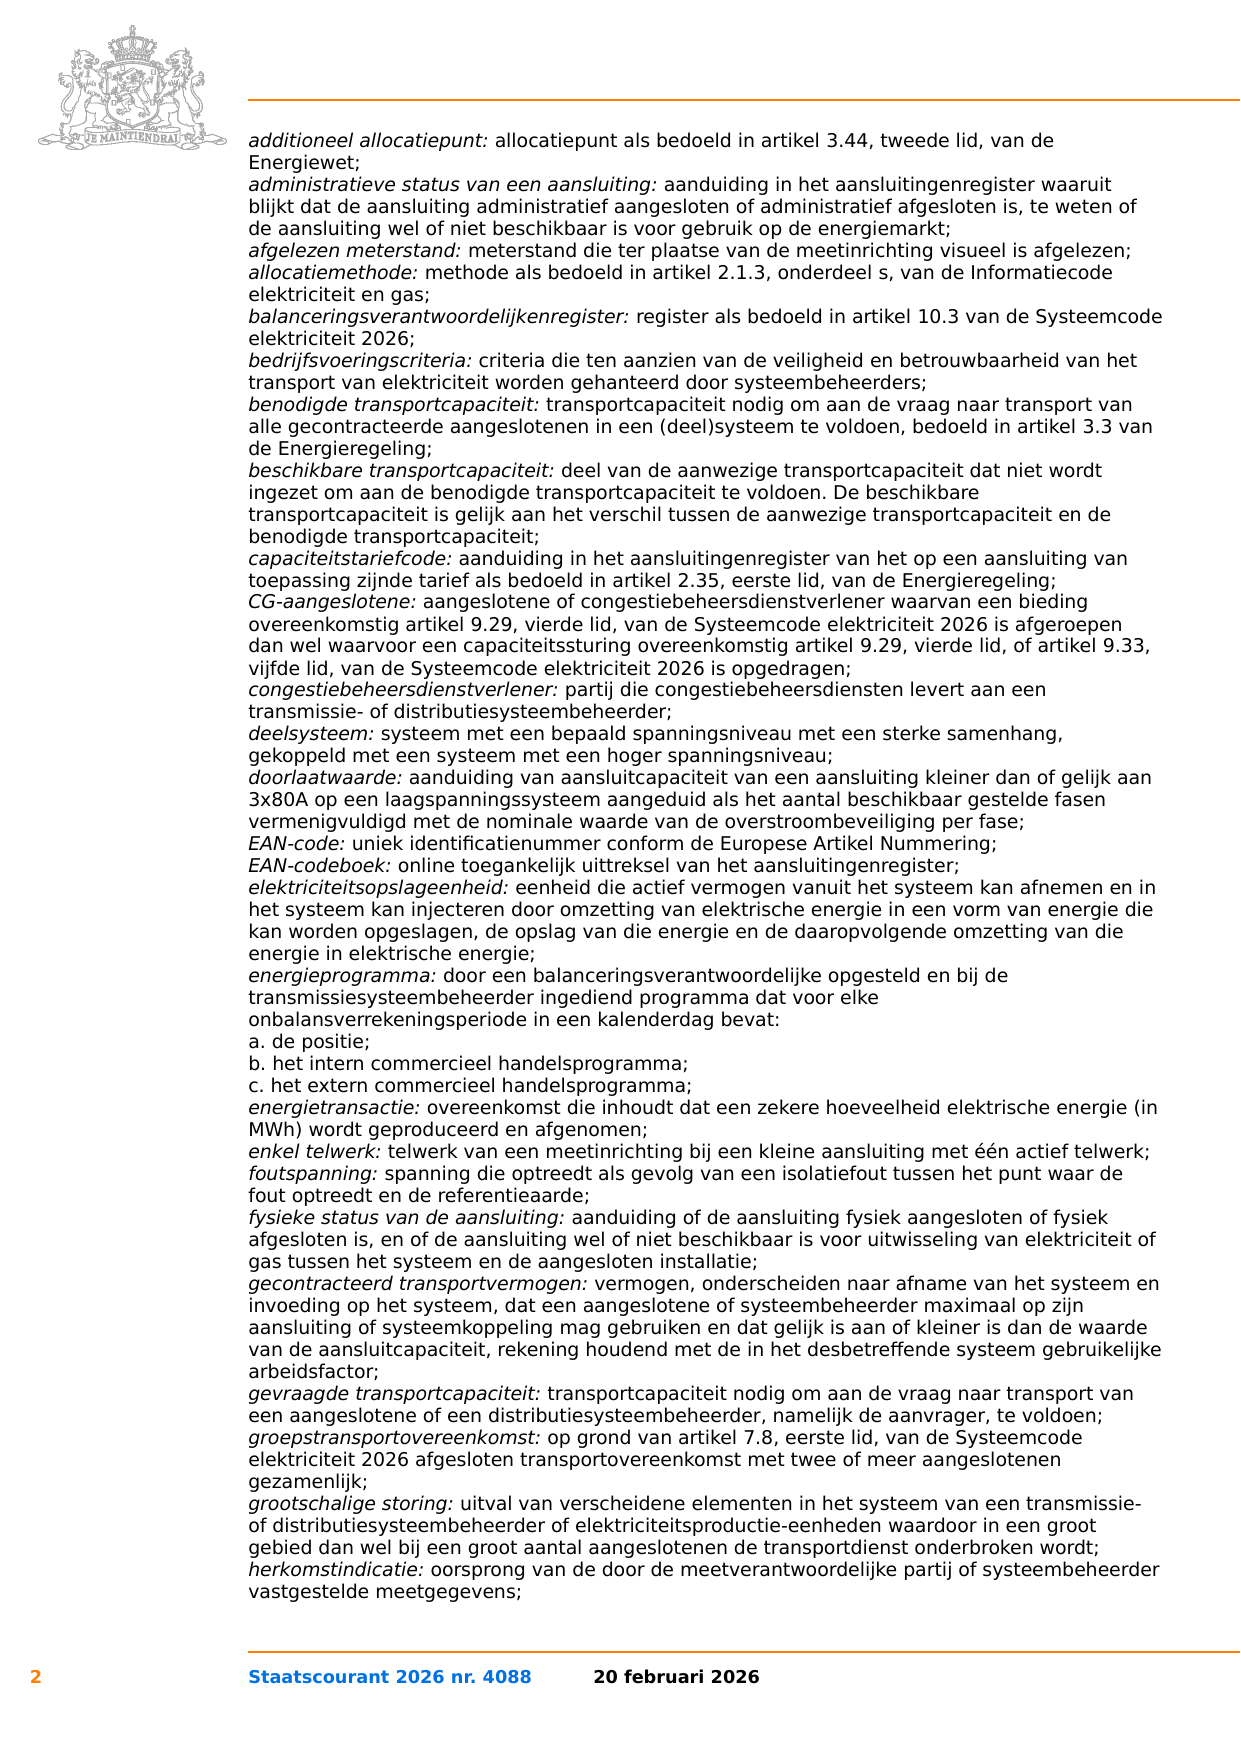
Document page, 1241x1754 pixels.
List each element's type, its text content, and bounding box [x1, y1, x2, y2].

text enkel telwerk: telwerk van een meetinrichting bij een kleine aansluiting met één actief telwerk; [248, 1141, 1163, 1163]
text elektriciteitsopslageenheid: eenheid die actief vermogen vanuit het systeem kan afnemen en in het systeem kan injecteren door omzetting van elektrische energie in een vorm van energie die kan worden opgeslagen, de opslag van die energie en de daaropvolgende omzetting van die energie in elektrische energie; [248, 877, 1163, 965]
text administratieve status van een aansluiting: aanduiding in het aansluitingenregister waaruit blijkt dat de aansluiting administratief aangesloten of administratief afgesloten is, te weten of de aansluiting wel of niet beschikbaar is voor gebruik op de energiemarkt; [248, 174, 1163, 240]
text a. de positie; [248, 1031, 1163, 1053]
text benodigde transportcapaciteit: transportcapaciteit nodig om aan de vraag naar transport van alle gecontracteerde aangeslotenen in een (deel)systeem te voldoen, bedoeld in artikel 3.3 van de Energieregeling; [248, 394, 1163, 459]
text congestiebeheersdienstverlener: partij die congestiebeheersdiensten levert aan een transmissie- of distributiesysteembeheerder; [248, 679, 1163, 723]
text grootschalige storing: uitval van verscheidene elementen in het systeem van een transmissie- of distributiesysteembeheerder of elektriciteitsproductie-eenheden waardoor in een groot gebied dan wel bij een groot aantal aangeslotenen de transportdienst onderbroken wordt; [248, 1493, 1163, 1558]
text energietransactie: overeenkomst die inhoudt dat een zekere hoeveelheid elektrische energie (in MWh) wordt geproduceerd en afgenomen; [248, 1097, 1163, 1141]
text herkomstindicatie: oorsprong van de door de meetverantwoordelijke partij of systeembeheerder vastgestelde meetgegevens; [248, 1558, 1163, 1602]
text energieprogramma: door een balanceringsverantwoordelijke opgesteld en bij de transmissiesysteembeheerder ingediend programma dat voor elke onbalansverrekeningsperiode in een kalenderdag bevat: [248, 965, 1163, 1031]
text doorlaatwaarde: aanduiding van aansluitcapaciteit van een aansluiting kleiner dan of gelijk aan 3x80A op een laagspanningssysteem aangeduid als het aantal beschikbaar gestelde fasen vermenigvuldigd met de nominale waarde van de overstroombeveiliging per fase; [248, 767, 1163, 833]
text deelsysteem: systeem met een bepaald spanningsniveau met een sterke samenhang, gekoppeld met een systeem met een hoger spanningsniveau; [248, 723, 1163, 767]
text additioneel allocatiepunt: allocatiepunt als bedoeld in artikel 3.44, tweede lid, van de Energiewet; [248, 130, 1163, 174]
text capaciteitstariefcode: aanduiding in het aansluitingenregister van het op een aansluiting van toepassing zijnde tarief als bedoeld in artikel 2.35, eerste lid, van de Energieregeling; [248, 547, 1163, 591]
text fysieke status van de aansluiting: aanduiding of de aansluiting fysiek aangesloten of fysiek afgesloten is, en of de aansluiting wel of niet beschikbaar is voor uitwisseling van elektriciteit of gas tussen het systeem en de aangesloten installatie; [248, 1207, 1163, 1273]
text EAN-code: uniek identificatienummer conform de Europese Artikel Nummering; [248, 833, 1163, 855]
text gevraagde transportcapaciteit: transportcapaciteit nodig om aan de vraag naar transport van een aangeslotene of een distributiesysteembeheerder, namelijk de aanvrager, te voldoen; [248, 1383, 1163, 1427]
text CG-aangeslotene: aangeslotene of congestiebeheersdienstverlener waarvan een bieding overeenkomstig artikel 9.29, vierde lid, van de Systeemcode elektriciteit 2026 is afgeroepen dan wel waarvoor een capaciteitssturing overeenkomstig artikel 9.29, vierde lid, of artikel 9.33, vijfde lid, van de Systeemcode elektriciteit 2026 is opgedragen; [248, 591, 1163, 679]
text allocatiemethode: methode als bedoeld in artikel 2.1.3, onderdeel s, van de Informatiecode elektriciteit en gas; [248, 262, 1163, 306]
text c. het extern commercieel handelsprogramma; [248, 1075, 1163, 1097]
text beschikbare transportcapaciteit: deel van de aanwezige transportcapaciteit dat niet wordt ingezet om aan de benodigde transportcapaciteit te voldoen. De beschikbare transportcapaciteit is gelijk aan het verschil tussen de aanwezige transportcapaciteit en de benodigde transportcapaciteit; [248, 459, 1163, 547]
picture [38, 25, 227, 150]
text EAN-codeboek: online toegankelijk uittreksel van het aansluitingenregister; [248, 855, 1163, 877]
text foutspanning: spanning die optreedt als gevolg van een isolatiefout tussen het punt waar de fout optreedt en de referentieaarde; [248, 1163, 1163, 1207]
text bedrijfsvoeringscriteria: criteria die ten aanzien van de veiligheid en betrouwbaarheid van het transport van elektriciteit worden gehanteerd door systeembeheerders; [248, 350, 1163, 394]
text balanceringsverantwoordelijkenregister: register als bedoeld in artikel 10.3 van de Systeemcode elektriciteit 2026; [248, 306, 1163, 350]
text afgelezen meterstand: meterstand die ter plaatse van de meetinrichting visueel is afgelezen; [248, 240, 1163, 262]
text gecontracteerd transportvermogen: vermogen, onderscheiden naar afname van het systeem en invoeding op het systeem, dat een aangeslotene of systeembeheerder maximaal op zijn aansluiting of systeemkoppeling mag gebruiken en dat gelijk is aan of kleiner is dan de waarde van de aansluitcapaciteit, rekening houdend met de in het desbetreffende systeem gebruikelijke arbeidsfactor; [248, 1273, 1163, 1383]
text b. het intern commercieel handelsprogramma; [248, 1053, 1163, 1075]
text groepstransportovereenkomst: op grond van artikel 7.8, eerste lid, van de Systeemcode elektriciteit 2026 afgesloten transportovereenkomst met twee of meer aangeslotenen gezamenlijk; [248, 1427, 1163, 1493]
